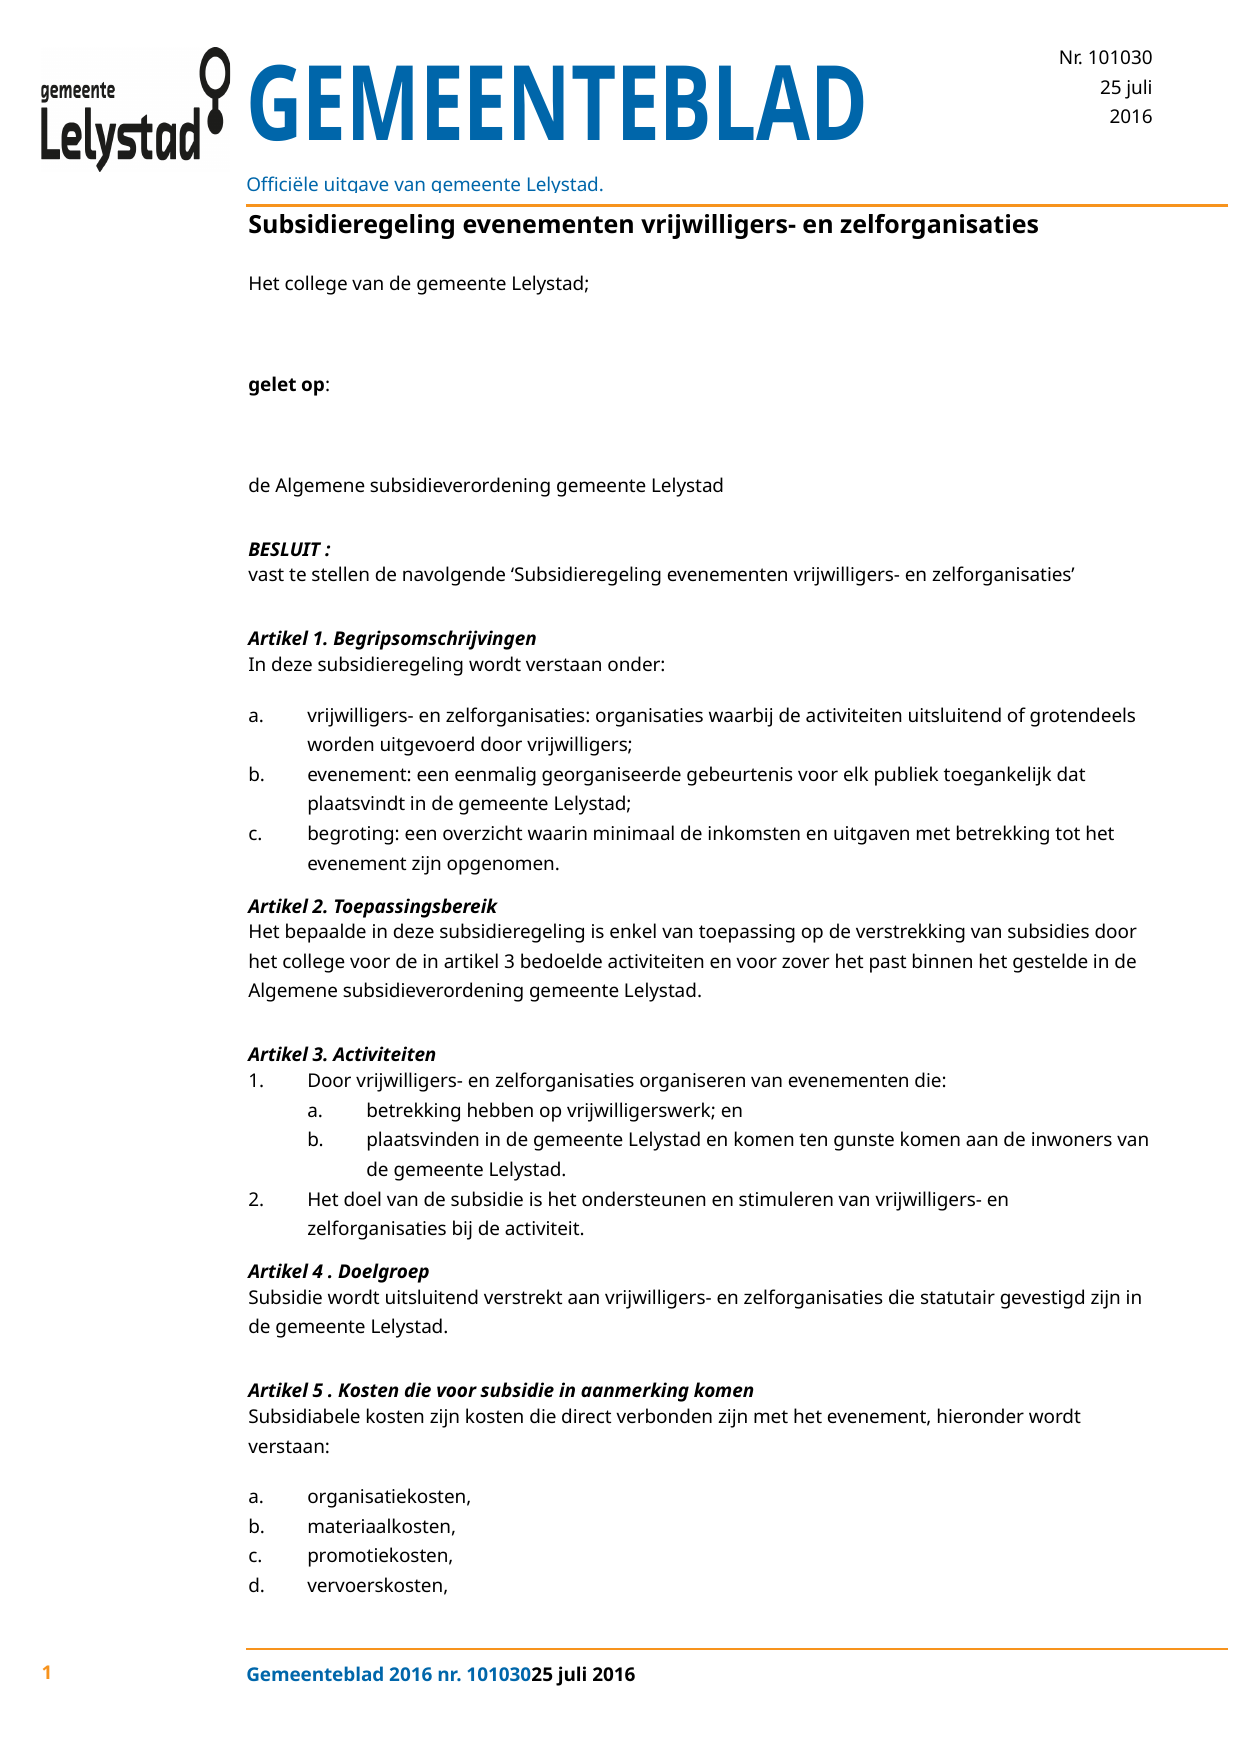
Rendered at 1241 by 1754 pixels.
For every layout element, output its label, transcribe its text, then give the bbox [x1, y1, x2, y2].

list materiaalkosten, [248, 1513, 1152, 1539]
text Het college van de gemeente Lelystad; [248, 270, 1152, 296]
text Subsidiabele kosten zijn kosten die direct verbonden zijn met het evenement, hieronder wordt verstaan: [248, 1403, 1152, 1459]
list promotiekosten, [248, 1543, 1152, 1568]
text Artikel 2. Toepassingsbereik [248, 893, 1152, 918]
text Artikel 4 . Doelgroep [248, 1258, 1152, 1284]
list Door vrijwilligers- en zelforganisaties organiseren van evenementen die: [248, 1067, 1152, 1093]
text Subsidieregeling evenementen vrijwilligers- en zelforganisaties [248, 207, 1152, 241]
list plaatsvinden in de gemeente Lelystad en komen ten gunste komen aan de inwoners van de gemeente Lelystad. [307, 1127, 1152, 1182]
text BESLUIT : [248, 536, 1152, 562]
text Het bepaalde in deze subsidieregeling is enkel van toepassing op de verstrekking van subsidies door het college voor de in artikel 3 bedoelde activiteiten en voor zover het past binnen het gestelde in de Algemene subsidieverordening gemeente Lelystad. [248, 918, 1152, 1003]
list begroting: een overzicht waarin minimaal de inkomsten en uitgaven met betrekking tot het evenement zijn opgenomen. [248, 820, 1152, 875]
list betrekking hebben op vrijwilligerswerk; en [307, 1097, 1152, 1123]
text Artikel 3. Activiteiten [248, 1042, 1152, 1067]
list vrijwilligers- en zelforganisaties: organisaties waarbij de activiteiten uitsluitend of grotendeels worden uitgevoerd door vrijwilligers; [248, 702, 1152, 757]
text Artikel 5 . Kosten die voor subsidie in aanmerking komen [248, 1378, 1152, 1403]
text gelet op: [248, 371, 1152, 397]
list organisatiekosten, [248, 1483, 1152, 1509]
text vast te stellen de navolgende ‘Subsidieregeling evenementen vrijwilligers- en zelforganisaties’ [248, 562, 1152, 587]
text de Algemene subsidieverordening gemeente Lelystad [248, 472, 1152, 498]
text In deze subsidieregeling wordt verstaan onder: [248, 651, 1152, 677]
list Het doel van de subsidie is het ondersteunen en stimuleren van vrijwilligers- en zelforganisaties bij de activiteit. [248, 1186, 1152, 1241]
list vervoerskosten, [248, 1572, 1152, 1598]
text Artikel 1. Begripsomschrijvingen [248, 626, 1152, 651]
picture [41, 47, 231, 172]
list evenement: een eenmalig georganiseerde gebeurtenis voor elk publiek toegankelijk dat plaatsvindt in de gemeente Lelystad; [248, 761, 1152, 816]
text Subsidie wordt uitsluitend verstrekt aan vrijwilligers- en zelforganisaties die statutair gevestigd zijn in de gemeente Lelystad. [248, 1284, 1152, 1339]
